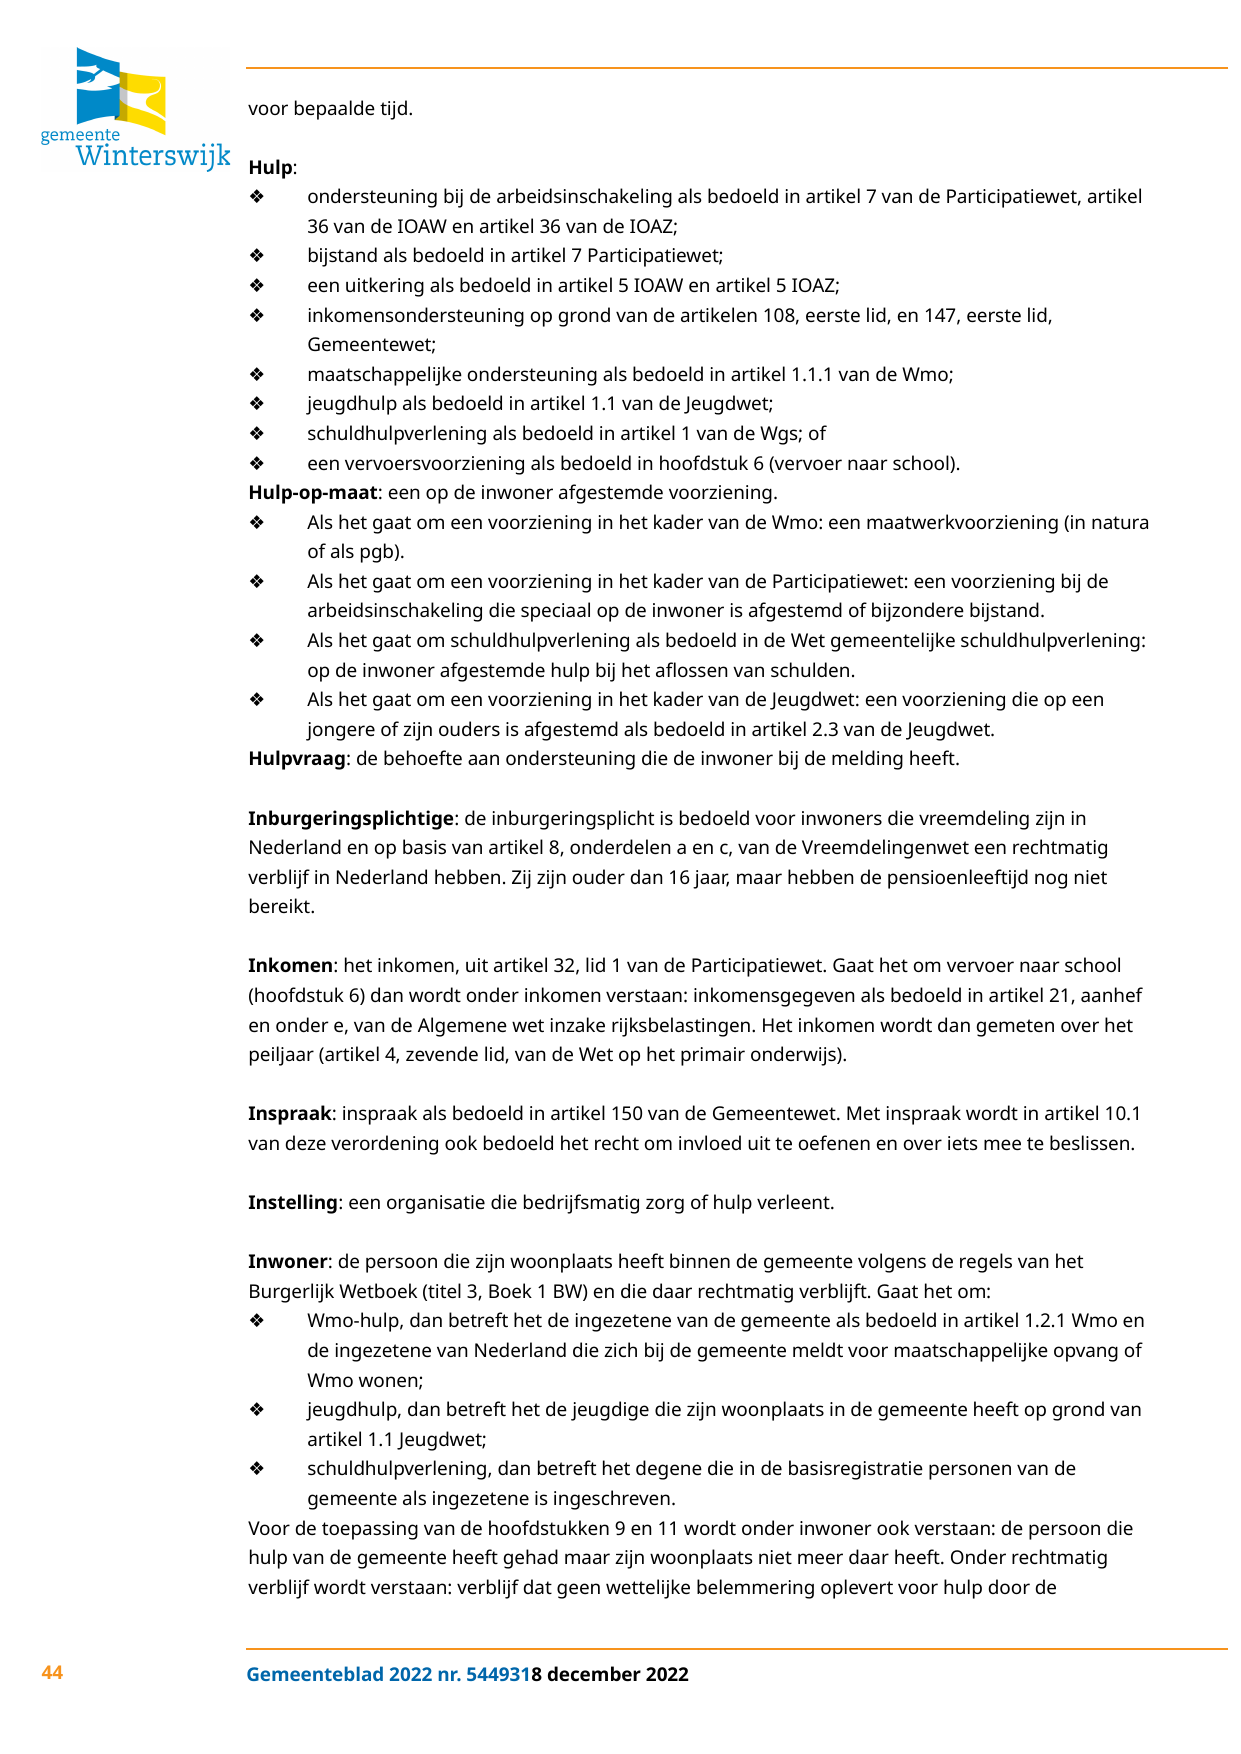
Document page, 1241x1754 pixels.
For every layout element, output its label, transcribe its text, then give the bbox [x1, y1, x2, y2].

list ondersteuning bij de arbeidsinschakeling als bedoeld in artikel 7 van de Participatiewet, artikel 36 van de IOAW en artikel 36 van de IOAZ; [248, 183, 1152, 239]
list een uitkering als bedoeld in artikel 5 IOAW en artikel 5 IOAZ; [248, 272, 1152, 298]
text Instelling: een organisatie die bedrijfsmatig zorg of hulp verleent. [248, 1189, 1152, 1215]
list Als het gaat om een voorziening in het kader van de Jeugdwet: een voorziening die op een jongere of zijn ouders is afgestemd als bedoeld in artikel 2.3 van de Jeugdwet. [248, 686, 1152, 742]
text Inspraak: inspraak als bedoeld in artikel 150 van de Gemeentewet. Met inspraak wordt in artikel 10.1 van deze verordening ook bedoeld het recht om invloed uit te oefenen en over iets mee te beslissen. [248, 1101, 1152, 1156]
list schuldhulpverlening als bedoeld in artikel 1 van de Wgs; of [248, 420, 1152, 446]
list Als het gaat om een voorziening in het kader van de Wmo: een maatwerkvoorziening (in natura of als pgb). [248, 509, 1152, 564]
list maatschappelijke ondersteuning als bedoeld in artikel 1.1.1 van de Wmo; [248, 361, 1152, 387]
text Hulpvraag: de behoefte aan ondersteuning die de inwoner bij de melding heeft. [248, 746, 1152, 771]
list jeugdhulp, dan betreft het de jeugdige die zijn woonplaats in de gemeente heeft op grond van artikel 1.1 Jeugdwet; [248, 1396, 1152, 1452]
text Hulp: [248, 154, 1152, 180]
text Hulp-op-maat: een op de inwoner afgestemde voorziening. [248, 479, 1152, 505]
list inkomensondersteuning op grond van de artikelen 108, eerste lid, en 147, eerste lid, Gemeentewet; [248, 302, 1152, 357]
list jeugdhulp als bedoeld in artikel 1.1 van de Jeugdwet; [248, 391, 1152, 416]
list Wmo-hulp, dan betreft het de ingezetene van de gemeente als bedoeld in artikel 1.2.1 Wmo en de ingezetene van Nederland die zich bij de gemeente meldt voor maatschappelijke opvang of Wmo wonen; [248, 1308, 1152, 1393]
picture [225, 153, 231, 162]
list Als het gaat om schuldhulpverlening als bedoeld in de Wet gemeentelijke schuldhulpverlening: op de inwoner afgestemde hulp bij het aflossen van schulden. [248, 627, 1152, 683]
list een vervoersvoorziening als bedoeld in hoofdstuk 6 (vervoer naar school). [248, 450, 1152, 476]
list schuldhulpverlening, dan betreft het degene die in de basisregistratie personen van de gemeente als ingezetene is ingeschreven. [248, 1456, 1152, 1511]
picture [41, 47, 231, 172]
text Inburgeringsplichtige: de inburgeringsplicht is bedoeld voor inwoners die vreemdeling zijn in Nederland en op basis van artikel 8, onderdelen a en c, van de Vreemdelingenwet een rechtmatig verblijf in Nederland hebben. Zij zijn ouder dan 16 jaar, maar hebben de pensioenleeftijd nog niet bereikt. [248, 805, 1152, 919]
text Voor de toepassing van de hoofdstukken 9 en 11 wordt onder inwoner ook verstaan: de persoon die hulp van de gemeente heeft gehad maar zijn woonplaats niet meer daar heeft. Onder rechtmatig verblijf wordt verstaan: verblijf dat geen wettelijke belemmering oplevert voor hulp door de [248, 1515, 1152, 1600]
list bijstand als bedoeld in artikel 7 Participatiewet; [248, 243, 1152, 268]
list Als het gaat om een voorziening in het kader van de Participatiewet: een voorziening bij de arbeidsinschakeling die speciaal op de inwoner is afgestemd of bijzondere bijstand. [248, 568, 1152, 623]
text voor bepaalde tijd. [248, 95, 1152, 121]
text Inkomen: het inkomen, uit artikel 32, lid 1 van de Participatiewet. Gaat het om vervoer naar school (hoofdstuk 6) dan wordt onder inkomen verstaan: inkomensgegeven als bedoeld in artikel 21, aanhef en onder e, van de Algemene wet inzake rijksbelastingen. Het inkomen wordt dan gemeten over het peiljaar (artikel 4, zevende lid, van de Wet op het primair onderwijs). [248, 953, 1152, 1067]
text Inwoner: de persoon die zijn woonplaats heeft binnen de gemeente volgens de regels van het Burgerlijk Wetboek (titel 3, Boek 1 BW) en die daar rechtmatig verblijft. Gaat het om: [248, 1248, 1152, 1304]
